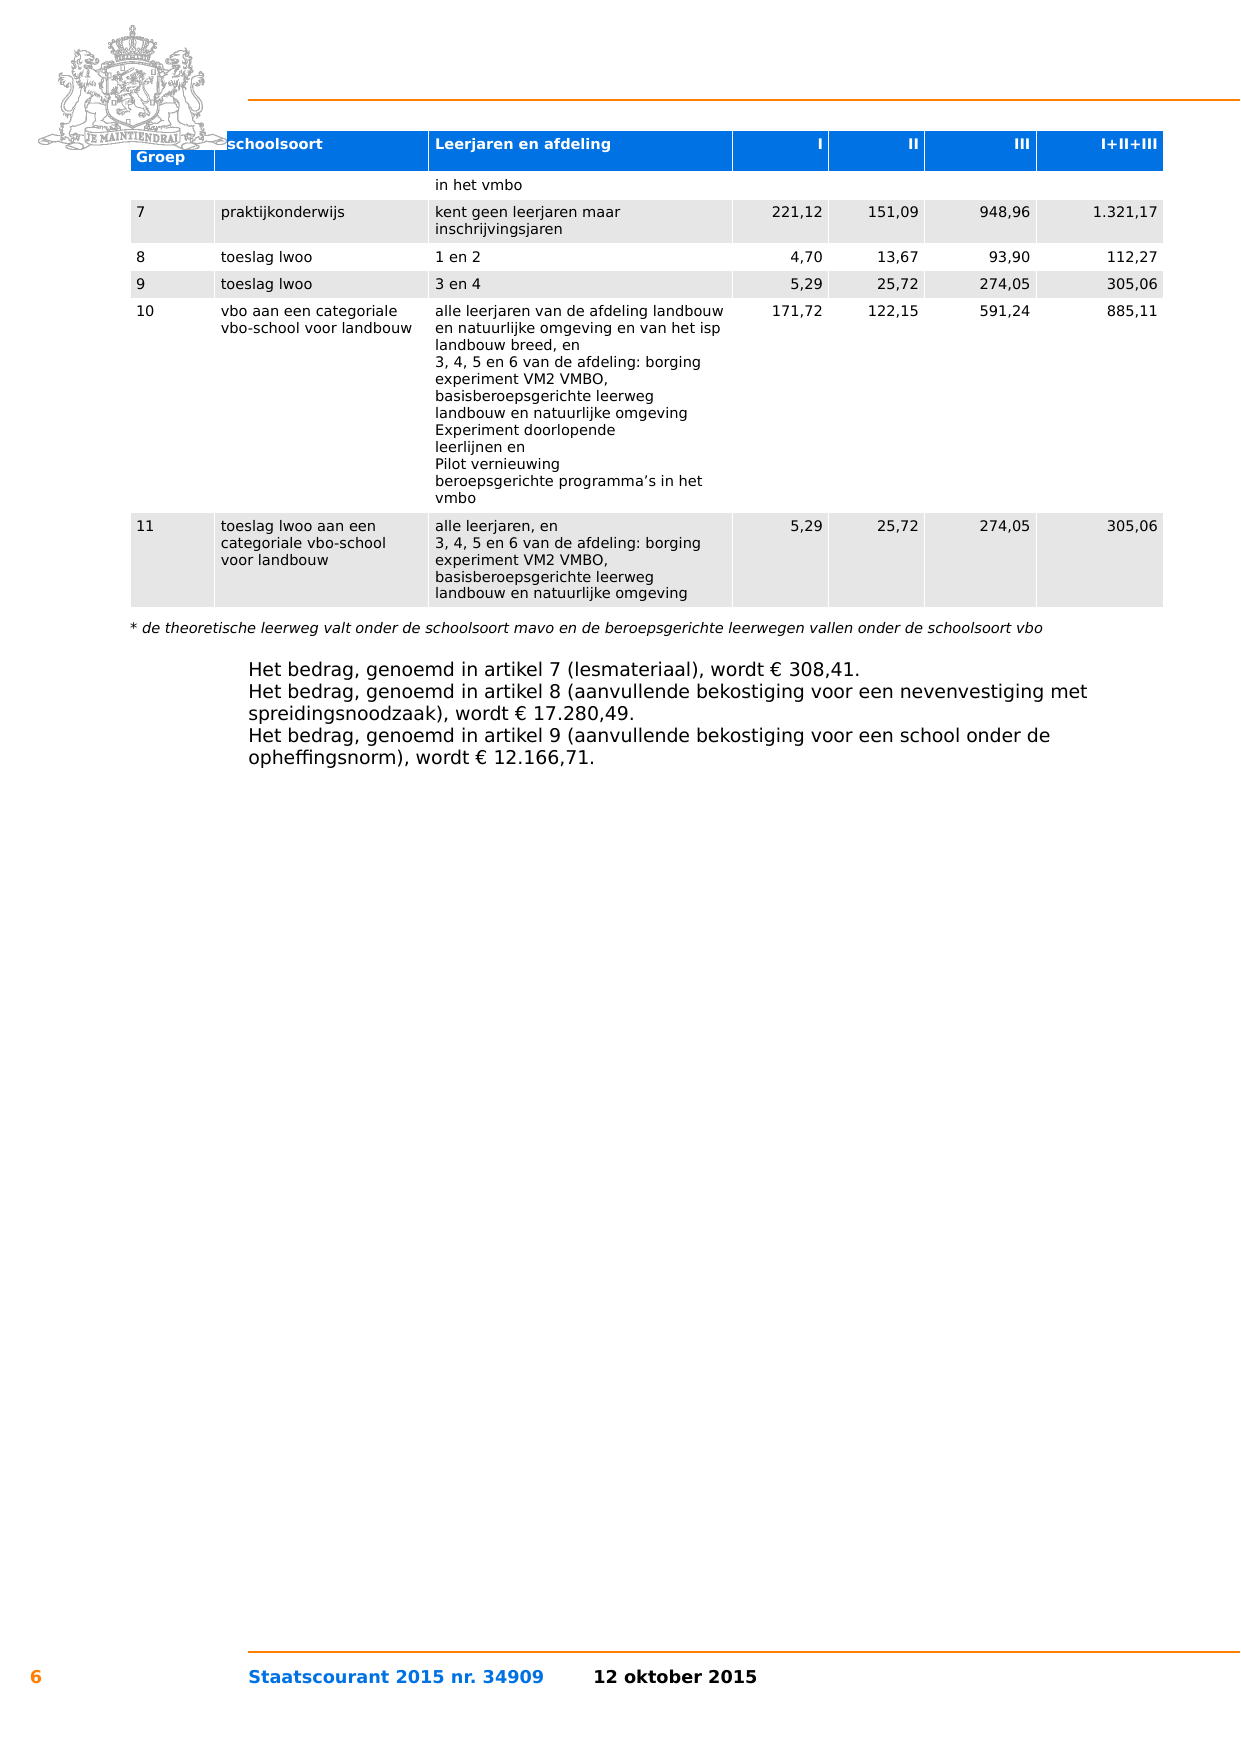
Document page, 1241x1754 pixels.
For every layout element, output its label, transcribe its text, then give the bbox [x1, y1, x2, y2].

table_cell * de theoretische leerweg valt onder de schoolsoort mavo en de beroepsgerichte leerwegen vallen onder de schoolsoort vbo [130, 608, 1163, 637]
picture [38, 25, 227, 150]
table_cell 1 en 2 [429, 244, 732, 270]
table_header Leerjaren en afdeling [429, 131, 732, 171]
table_cell 8 [131, 244, 214, 270]
table_header II [829, 131, 924, 171]
table_cell toeslag lwoo aan een categoriale vbo-school voor landbouw [215, 513, 428, 607]
table_cell 171,72 [733, 299, 828, 512]
table_cell 885,11 [1037, 299, 1163, 512]
table_cell alle leerjaren, en 3, 4, 5 en 6 van de afdeling: borging experiment VM2 VMBO, basisberoepsgerichte leerweg landbouw en natuurlijke omgeving [429, 513, 732, 607]
table_cell 112,27 [1037, 244, 1163, 270]
table_cell 25,72 [829, 513, 924, 607]
table_cell 3 en 4 [429, 271, 732, 298]
table_cell 151,09 [829, 200, 924, 243]
table_cell [1037, 172, 1163, 198]
table_header I [733, 131, 828, 171]
table_cell 93,90 [925, 244, 1036, 270]
table_cell [131, 172, 214, 198]
text Het bedrag, genoemd in artikel 7 (lesmateriaal), wordt € 308,41. [248, 659, 1163, 681]
table_cell in het vmbo [429, 172, 732, 198]
text Het bedrag, genoemd in artikel 9 (aanvullende bekostiging voor een school onder de opheffingsnorm), wordt € 12.166,71. [248, 725, 1163, 769]
table_cell toeslag lwoo [215, 271, 428, 298]
table_cell 305,06 [1037, 513, 1163, 607]
table_cell 11 [131, 513, 214, 607]
text Het bedrag, genoemd in artikel 8 (aanvullende bekostiging voor een nevenvestiging met spreidingsnoodzaak), wordt € 17.280,49. [248, 681, 1163, 725]
table_cell 591,24 [925, 299, 1036, 512]
table_cell praktijkonderwijs [215, 200, 428, 243]
table_cell 1.321,17 [1037, 200, 1163, 243]
table_cell 5,29 [733, 513, 828, 607]
table_cell 274,05 [925, 513, 1036, 607]
table_cell 221,12 [733, 200, 828, 243]
table_cell 274,05 [925, 271, 1036, 298]
table_cell 25,72 [829, 271, 924, 298]
table_cell [829, 172, 924, 198]
table_cell toeslag lwoo [215, 244, 428, 270]
table_cell 7 [131, 200, 214, 243]
table_cell 9 [131, 271, 214, 298]
table_cell kent geen leerjaren maar inschrijvingsjaren [429, 200, 732, 243]
table_cell 122,15 [829, 299, 924, 512]
table_header I+II+III [1037, 131, 1163, 171]
table_cell [215, 172, 428, 198]
table_cell 4,70 [733, 244, 828, 270]
table_cell 10 [131, 299, 214, 512]
table_cell alle leerjaren van de afdeling landbouw en natuurlijke omgeving en van het isp landbouw breed, en 3, 4, 5 en 6 van de afdeling: borging experiment VM2 VMBO, basisberoepsgerichte leerweg landbouw en natuurlijke omgeving Experiment doorlopende leerlijnen en Pilot vernieuwing beroepsgerichte programma’s in het vmbo [429, 299, 732, 512]
table_cell [925, 172, 1036, 198]
table_cell vbo aan een categoriale vbo-school voor landbouw [215, 299, 428, 512]
table_cell 948,96 [925, 200, 1036, 243]
table_header schoolsoort [215, 131, 428, 171]
table_cell 5,29 [733, 271, 828, 298]
table_cell [733, 172, 828, 198]
table_header III [925, 131, 1036, 171]
table_cell 13,67 [829, 244, 924, 270]
table_header Groep [131, 150, 214, 171]
table_cell 305,06 [1037, 271, 1163, 298]
